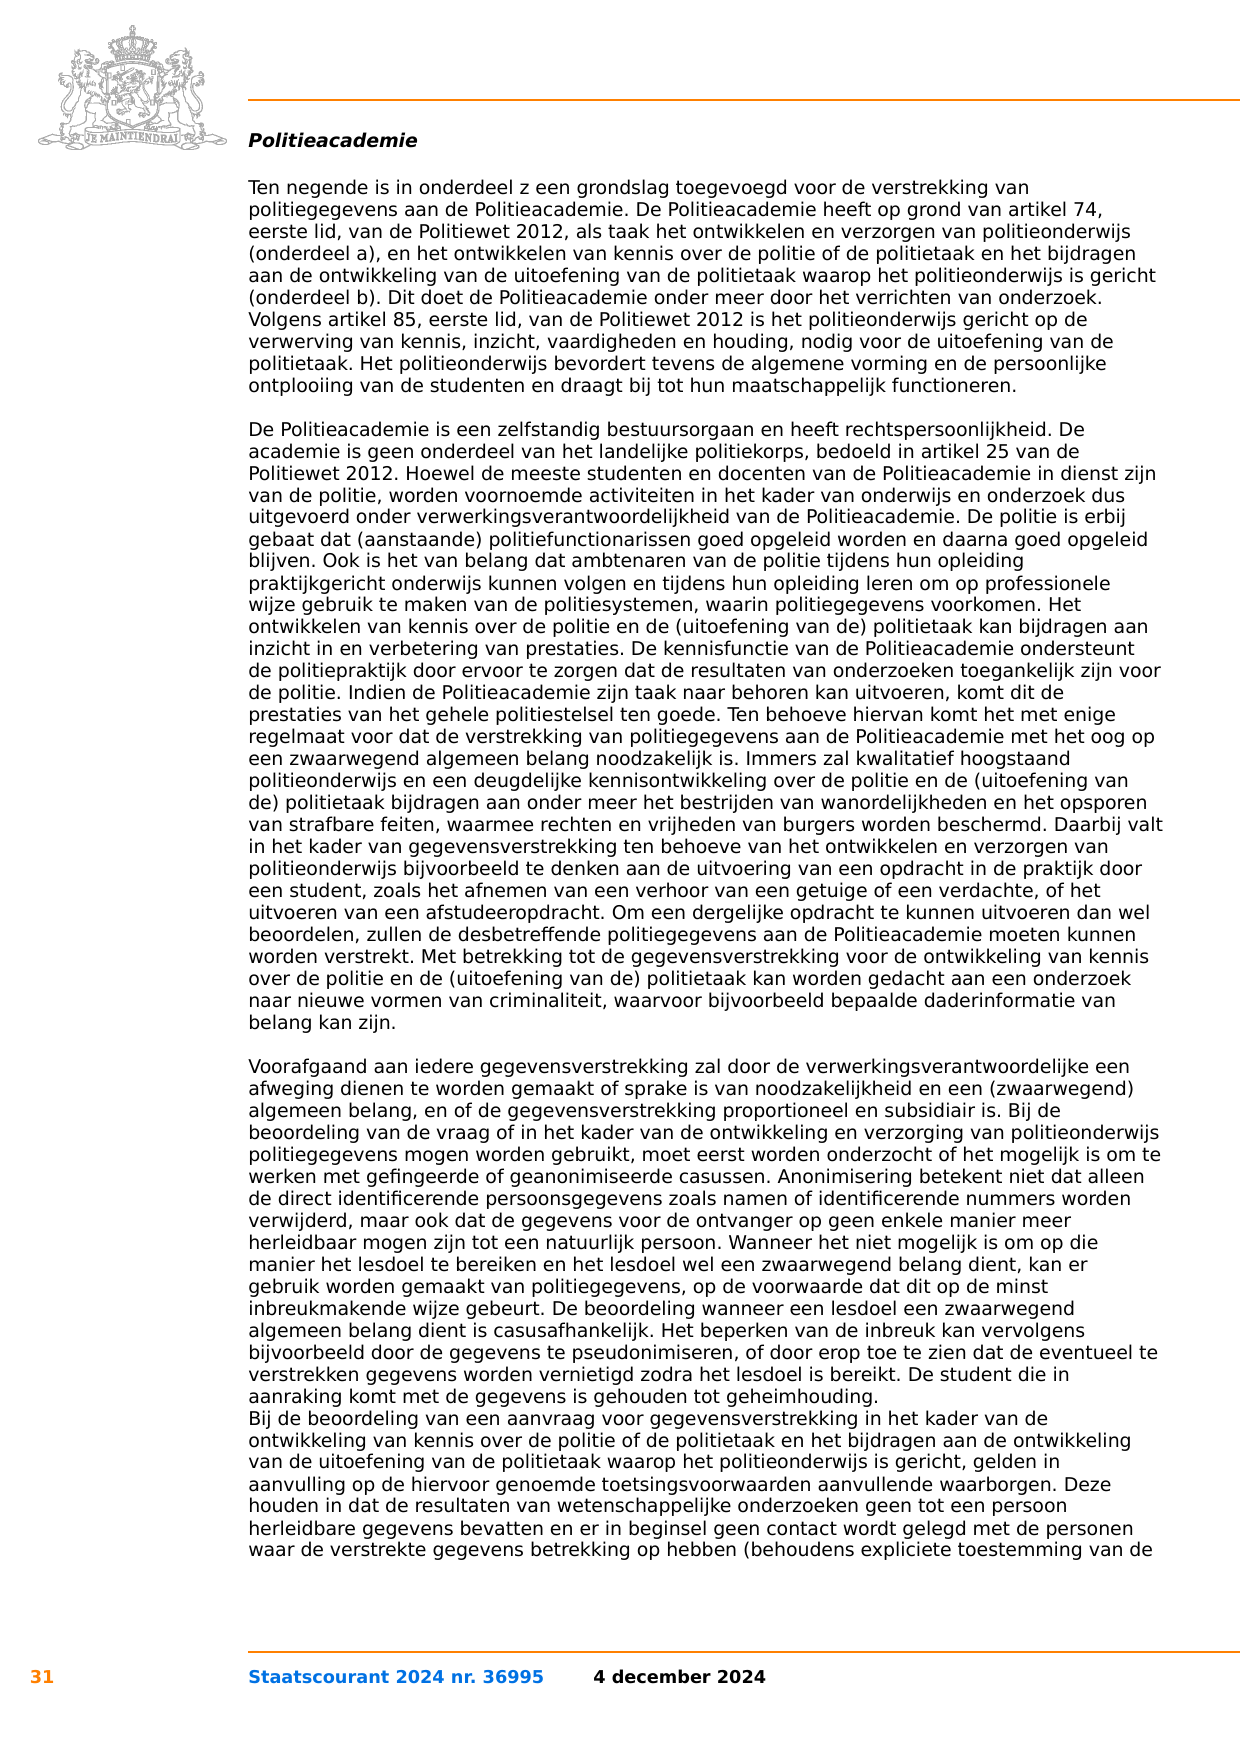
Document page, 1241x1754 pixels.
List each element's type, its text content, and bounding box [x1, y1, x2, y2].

subtitle Politieacademie [248, 130, 1163, 152]
picture [38, 25, 227, 150]
text De Politieacademie is een zelfstandig bestuursorgaan en heeft rechtspersoonlijkheid. De academie is geen onderdeel van het landelijke politiekorps, bedoeld in artikel 25 van de Politiewet 2012. Hoewel de meeste studenten en docenten van de Politieacademie in dienst zijn van de politie, worden voornoemde activiteiten in het kader van onderwijs en onderzoek dus uitgevoerd onder verwerkingsverantwoordelijkheid van de Politieacademie. De politie is erbij gebaat dat (aanstaande) politiefunctionarissen goed opgeleid worden en daarna goed opgeleid blijven. Ook is het van belang dat ambtenaren van de politie tijdens hun opleiding praktijkgericht onderwijs kunnen volgen en tijdens hun opleiding leren om op professionele wijze gebruik te maken van de politiesystemen, waarin politiegegevens voorkomen. Het ontwikkelen van kennis over de politie en de (uitoefening van de) politietaak kan bijdragen aan inzicht in en verbetering van prestaties. De kennisfunctie van de Politieacademie ondersteunt de politiepraktijk door ervoor te zorgen dat de resultaten van onderzoeken toegankelijk zijn voor de politie. Indien de Politieacademie zijn taak naar behoren kan uitvoeren, komt dit de prestaties van het gehele politiestelsel ten goede. Ten behoeve hiervan komt het met enige regelmaat voor dat de verstrekking van politiegegevens aan de Politieacademie met het oog op een zwaarwegend algemeen belang noodzakelijk is. Immers zal kwalitatief hoogstaand politieonderwijs en een deugdelijke kennisontwikkeling over de politie en de (uitoefening van de) politietaak bijdragen aan onder meer het bestrijden van wanordelijkheden en het opsporen van strafbare feiten, waarmee rechten en vrijheden van burgers worden beschermd. Daarbij valt in het kader van gegevensverstrekking ten behoeve van het ontwikkelen en verzorgen van politieonderwijs bijvoorbeeld te denken aan de uitvoering van een opdracht in de praktijk door een student, zoals het afnemen van een verhoor van een getuige of een verdachte, of het uitvoeren van een afstudeeropdracht. Om een dergelijke opdracht te kunnen uitvoeren dan wel beoordelen, zullen de desbetreffende politiegegevens aan de Politieacademie moeten kunnen worden verstrekt. Met betrekking tot de gegevensverstrekking voor de ontwikkeling van kennis over de politie en de (uitoefening van de) politietaak kan worden gedacht aan een onderzoek naar nieuwe vormen van criminaliteit, waarvoor bijvoorbeeld bepaalde daderinformatie van belang kan zijn. [248, 418, 1163, 1034]
text Bij de beoordeling van een aanvraag voor gegevensverstrekking in het kader van de ontwikkeling van kennis over de politie of de politietaak en het bijdragen aan de ontwikkeling van de uitoefening van de politietaak waarop het politieonderwijs is gericht, gelden in aanvulling op de hiervoor genoemde toetsingsvoorwaarden aanvullende waarborgen. Deze houden in dat de resultaten van wetenschappelijke onderzoeken geen tot een persoon herleidbare gegevens bevatten en er in beginsel geen contact wordt gelegd met de personen waar de verstrekte gegevens betrekking op hebben (behoudens expliciete toestemming van de [248, 1407, 1163, 1561]
text Voorafgaand aan iedere gegevensverstrekking zal door de verwerkingsverantwoordelijke een afweging dienen te worden gemaakt of sprake is van noodzakelijkheid en een (zwaarwegend) algemeen belang, en of de gegevensverstrekking proportioneel en subsidiair is. Bij de beoordeling van de vraag of in het kader van de ontwikkeling en verzorging van politieonderwijs politiegegevens mogen worden gebruikt, moet eerst worden onderzocht of het mogelijk is om te werken met gefingeerde of geanonimiseerde casussen. Anonimisering betekent niet dat alleen de direct identificerende persoonsgegevens zoals namen of identificerende nummers worden verwijderd, maar ook dat de gegevens voor de ontvanger op geen enkele manier meer herleidbaar mogen zijn tot een natuurlijk persoon. Wanneer het niet mogelijk is om op die manier het lesdoel te bereiken en het lesdoel wel een zwaarwegend belang dient, kan er gebruik worden gemaakt van politiegegevens, op de voorwaarde dat dit op de minst inbreukmakende wijze gebeurt. De beoordeling wanneer een lesdoel een zwaarwegend algemeen belang dient is casusafhankelijk. Het beperken van de inbreuk kan vervolgens bijvoorbeeld door de gegevens te pseudonimiseren, of door erop toe te zien dat de eventueel te verstrekken gegevens worden vernietigd zodra het lesdoel is bereikt. De student die in aanraking komt met de gegevens is gehouden tot geheimhouding. [248, 1056, 1163, 1407]
text Ten negende is in onderdeel z een grondslag toegevoegd voor de verstrekking van politiegegevens aan de Politieacademie. De Politieacademie heeft op grond van artikel 74, eerste lid, van de Politiewet 2012, als taak het ontwikkelen en verzorgen van politieonderwijs (onderdeel a), en het ontwikkelen van kennis over de politie of de politietaak en het bijdragen aan de ontwikkeling van de uitoefening van de politietaak waarop het politieonderwijs is gericht (onderdeel b). Dit doet de Politieacademie onder meer door het verrichten van onderzoek. Volgens artikel 85, eerste lid, van de Politiewet 2012 is het politieonderwijs gericht op de verwerving van kennis, inzicht, vaardigheden en houding, nodig voor de uitoefening van de politietaak. Het politieonderwijs bevordert tevens de algemene vorming en de persoonlijke ontplooiing van de studenten en draagt bij tot hun maatschappelijk functioneren. [248, 177, 1163, 397]
